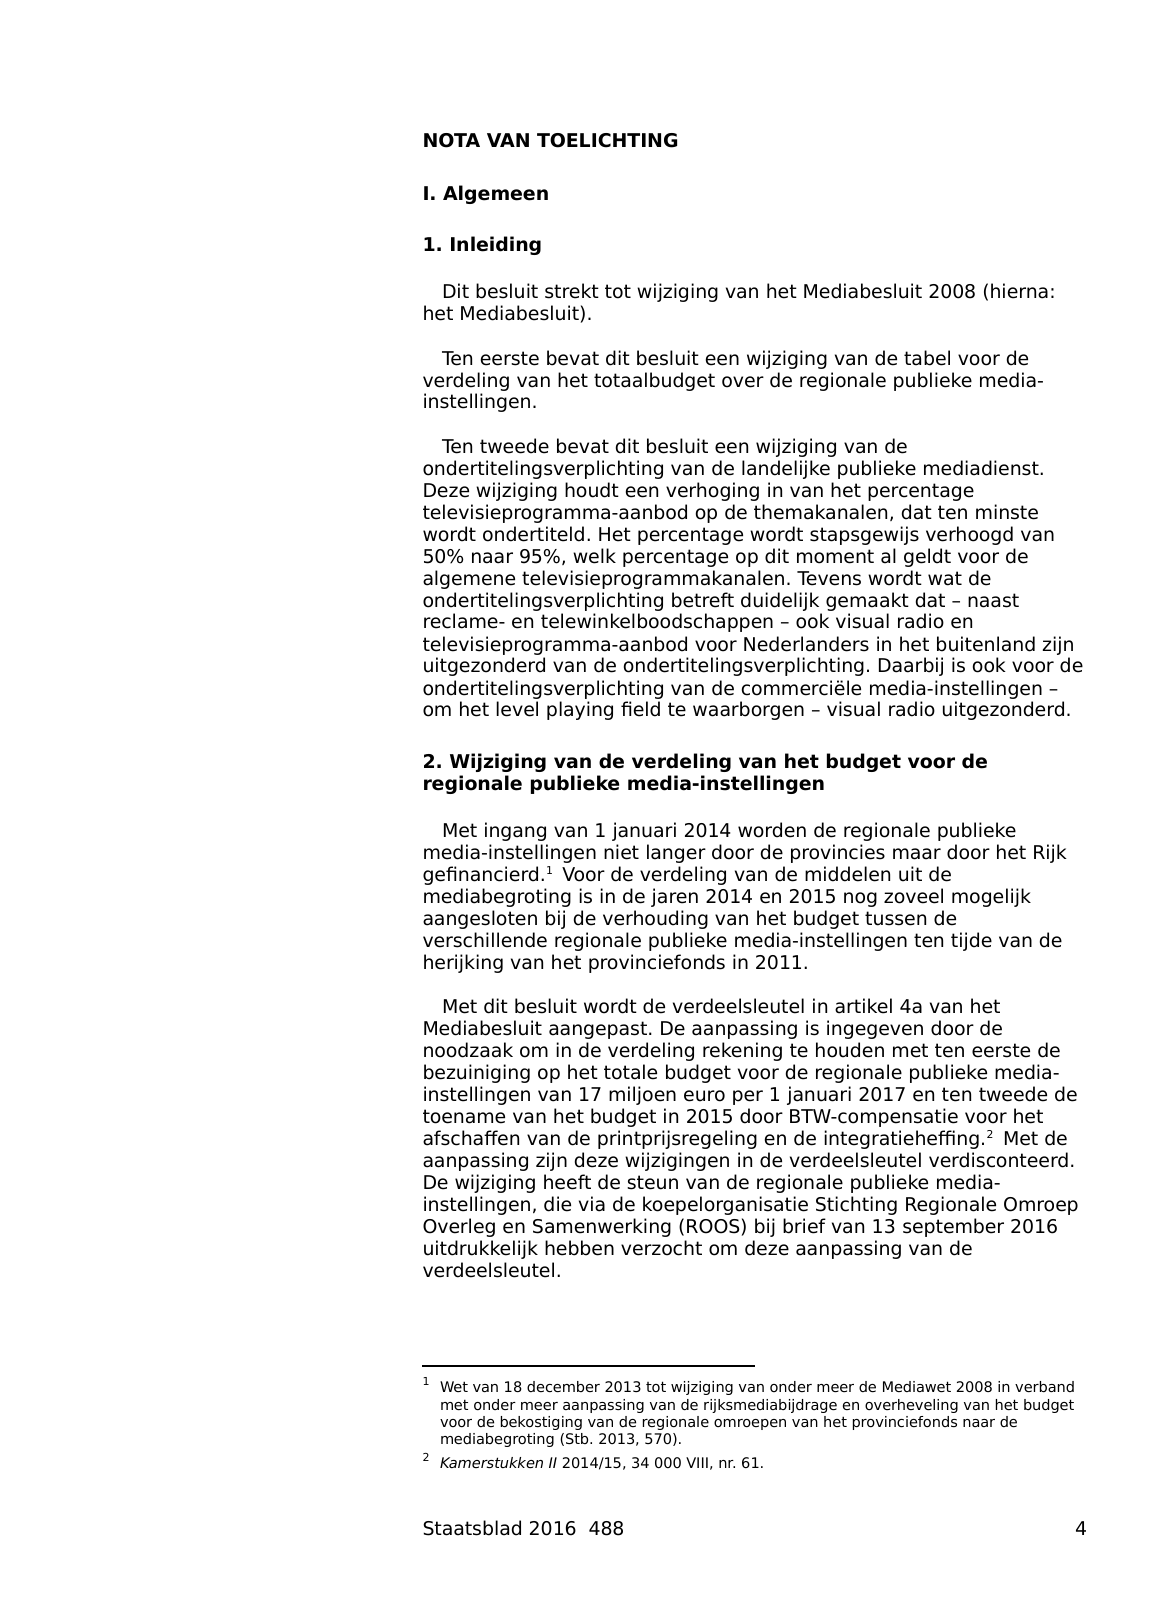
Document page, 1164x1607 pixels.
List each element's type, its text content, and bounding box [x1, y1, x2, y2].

text Wet van 18 december 2013 tot wijziging van onder meer de Mediawet 2008 in verband met onder meer aanpassing van de rijksmediabijdrage en overheveling van het budget voor de bekostiging van de regionale omroepen van het provinciefonds naar de mediabegroting (Stb. 2013, 570). [422, 1375, 1087, 1448]
subtitle I. Algemeen [422, 182, 1087, 204]
text Ten eerste bevat dit besluit een wijziging van de tabel voor de verdeling van het totaalbudget over de regionale publieke media-instellingen. [422, 347, 1087, 413]
text Met ingang van 1 januari 2014 worden de regionale publieke media-instellingen niet langer door de provincies maar door het Rijk gefinancierd. Voor de verdeling van de middelen uit de mediabegroting is in de jaren 2014 en 2015 nog zoveel mogelijk aangesloten bij de verhouding van het budget tussen de verschillende regionale publieke media-instellingen ten tijde van de herijking van het provinciefonds in 2011. [422, 820, 1087, 974]
subtitle 1. Inleiding [422, 234, 1087, 256]
subtitle 2. Wijziging van de verdeling van het budget voor de regionale publieke media-instellingen [422, 751, 1087, 795]
text Dit besluit strekt tot wijziging van het Mediabesluit 2008 (hierna: het Mediabesluit). [422, 281, 1087, 325]
text Met dit besluit wordt de verdeelsleutel in artikel 4a van het Mediabesluit aangepast. De aanpassing is ingegeven door de noodzaak om in de verdeling rekening te houden met ten eerste de bezuiniging op het totale budget voor de regionale publieke media-instellingen van 17 miljoen euro per 1 januari 2017 en ten tweede de toename van het budget in 2015 door BTW-compensatie voor het afschaffen van de printprijsregeling en de integratieheffing. Met de aanpassing zijn deze wijzigingen in de verdeelsleutel verdisconteerd. De wijziging heeft de steun van de regionale publieke media-instellingen, die via de koepelorganisatie Stichting Regionale Omroep Overleg en Samenwerking (ROOS) bij brief van 13 september 2016 uitdrukkelijk hebben verzocht om deze aanpassing van de verdeelsleutel. [422, 996, 1087, 1282]
text Kamerstukken II 2014/15, 34 000 VIII, nr. 61. [422, 1451, 1087, 1473]
subtitle NOTA VAN TOELICHTING [422, 130, 1087, 152]
text Ten tweede bevat dit besluit een wijziging van de ondertitelingsverplichting van de landelijke publieke mediadienst. Deze wijziging houdt een verhoging in van het percentage televisieprogramma-aanbod op de themakanalen, dat ten minste wordt ondertiteld. Het percentage wordt stapsgewijs verhoogd van 50% naar 95%, welk percentage op dit moment al geldt voor de algemene televisieprogrammakanalen. Tevens wordt wat de ondertitelingsverplichting betreft duidelijk gemaakt dat – naast reclame- en telewinkelboodschappen – ook visual radio en televisieprogramma-aanbod voor Nederlanders in het buitenland zijn uitgezonderd van de ondertitelingsverplichting. Daarbij is ook voor de ondertitelingsverplichting van de commerciële media-instellingen – om het level playing field te waarborgen – visual radio uitgezonderd. [422, 436, 1087, 721]
